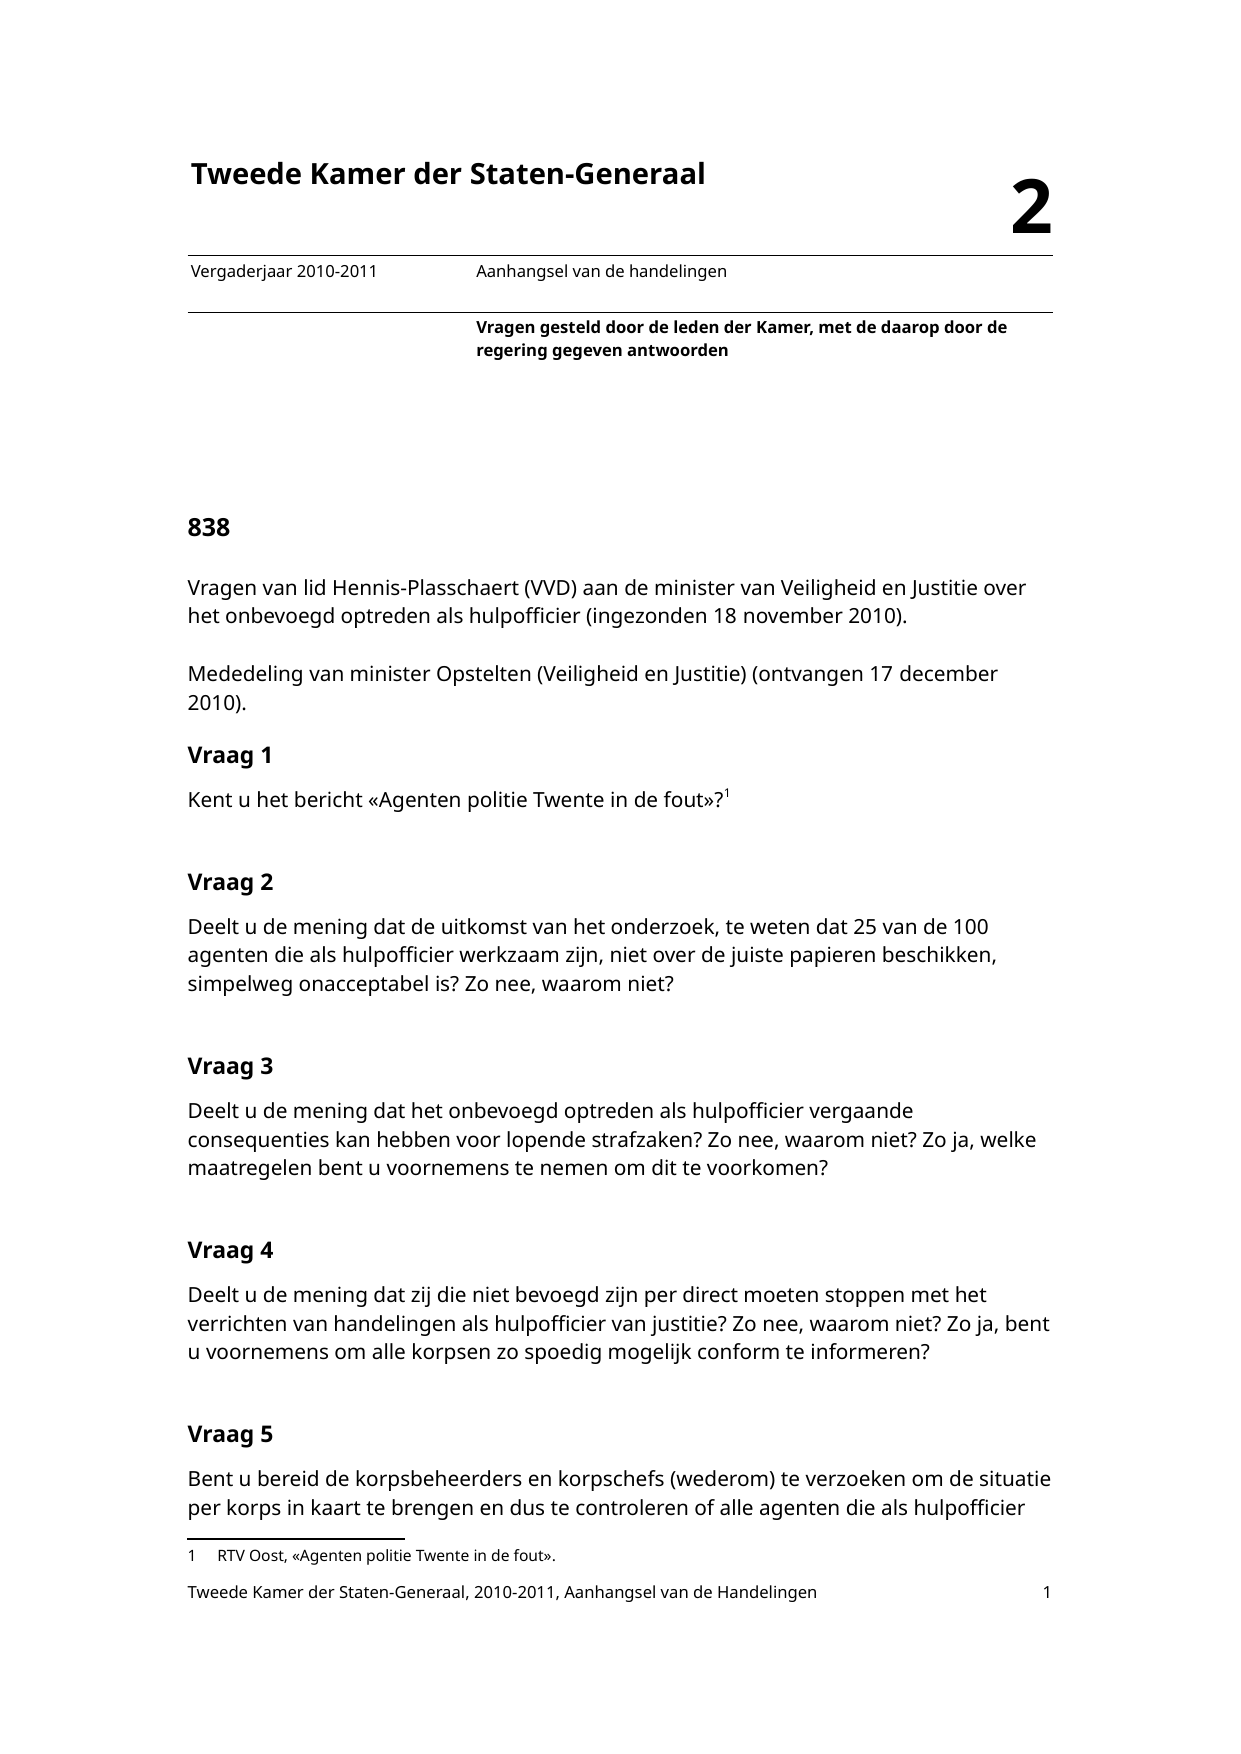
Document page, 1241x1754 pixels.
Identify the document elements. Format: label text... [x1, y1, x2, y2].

subtitle Vraag 4 [187, 1234, 1053, 1265]
text Vragen van lid Hennis-Plasschaert (VVD) aan de minister van Veiligheid en Justitie over het onbevoegd optreden als hulpofficier (ingezonden 18 november 2010). [187, 573, 1053, 630]
text Deelt u de mening dat zij die niet bevoegd zijn per direct moeten stoppen met het verrichten van handelingen als hulpofficier van justitie? Zo nee, waarom niet? Zo ja, bent u voornemens om alle korpsen zo spoedig mogelijk conform te informeren? [187, 1280, 1053, 1366]
text Deelt u de mening dat het onbevoegd optreden als hulpofficier vergaande consequenties kan hebben voor lopende strafzaken? Zo nee, waarom niet? Zo ja, welke maatregelen bent u voornemens te nemen om dit te voorkomen? [187, 1096, 1053, 1182]
table_header Tweede Kamer der Staten-Generaal [188, 150, 879, 255]
subtitle Vraag 3 [187, 1050, 1053, 1081]
table_cell Vragen gesteld door de leden der Kamer, met de daarop door de regering gegeven antwoorden [473, 313, 1053, 361]
text RTV Oost, «Agenten politie Twente in de fout». [187, 1538, 1053, 1566]
text Kent u het bericht «Agenten politie Twente in de fout»? [187, 785, 1053, 813]
text Deelt u de mening dat de uitkomst van het onderzoek, te weten dat 25 van de 100 agenten die als hulpofficier werkzaam zijn, niet over de juiste papieren beschikken, simpelweg onacceptabel is? Zo nee, waarom niet? [187, 912, 1053, 997]
subtitle Vraag 1 [187, 739, 1053, 770]
table_cell Aanhangsel van de handelingen [473, 256, 1053, 312]
subtitle Vraag 5 [187, 1418, 1053, 1449]
text Bent u bereid de korpsbeheerders en korpschefs (wederom) te verzoeken om de situatie per korps in kaart te brengen en dus te controleren of alle agenten die als hulpofficier [187, 1464, 1053, 1521]
table_cell [188, 313, 473, 361]
table_header 2 [880, 150, 1053, 255]
text 838 [187, 509, 1053, 543]
text Mededeling van minister Opstelten (Veiligheid en Justitie) (ontvangen 17 december 2010). [187, 659, 1053, 716]
table_cell Vergaderjaar 2010-2011 [188, 256, 473, 312]
subtitle Vraag 2 [187, 866, 1053, 897]
